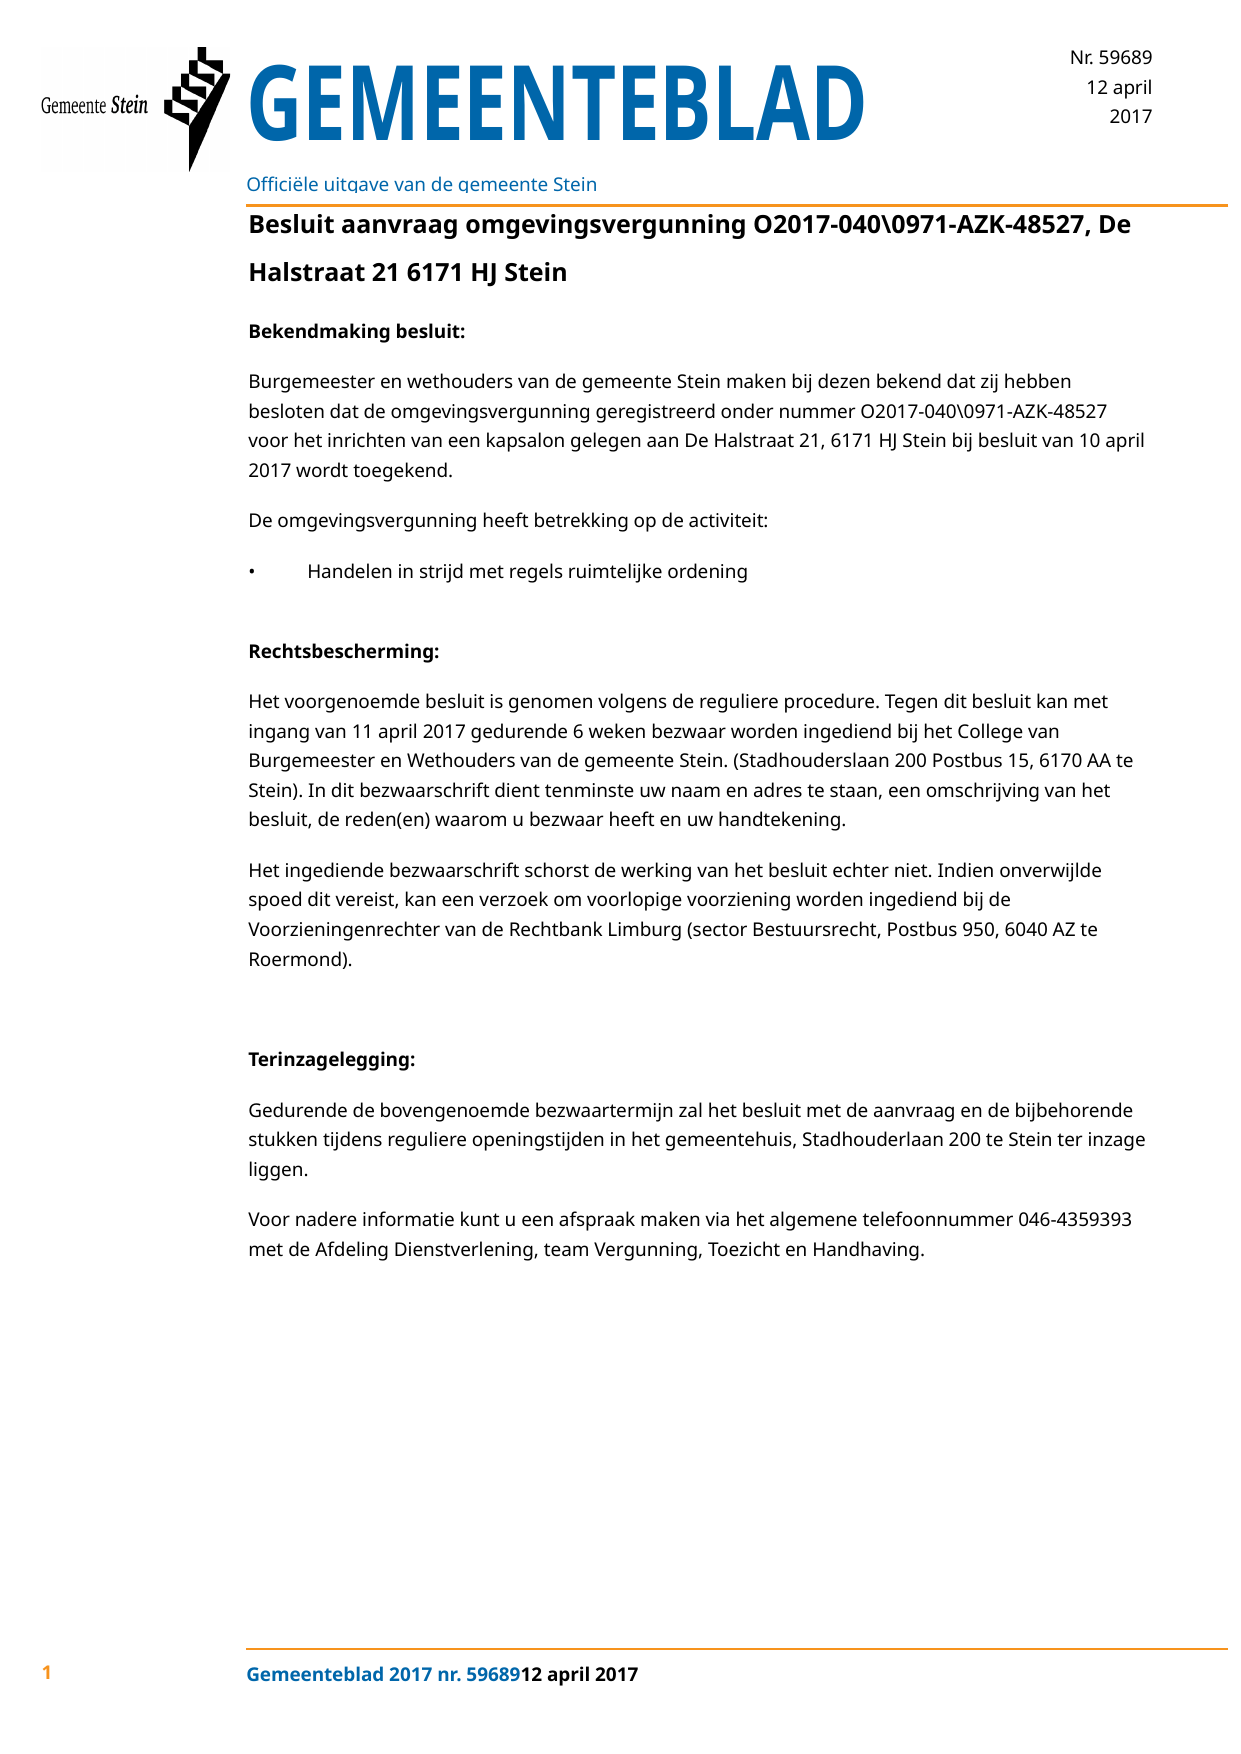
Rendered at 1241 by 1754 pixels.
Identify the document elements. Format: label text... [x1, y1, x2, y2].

text Gedurende de bovengenoemde bezwaartermijn zal het besluit met de aanvraag en de bijbehorende stukken tijdens reguliere openingstijden in het gemeentehuis, Stadhouderlaan 200 te Stein ter inzage liggen. [248, 1097, 1152, 1182]
list Handelen in strijd met regels ruimtelijke ordening [248, 558, 1152, 584]
text Terinzagelegging: [248, 1047, 1152, 1072]
text Rechtsbescherming: [248, 638, 1152, 664]
text Besluit aanvraag omgevingsvergunning O2017-040\0971-AZK-48527, De Halstraat 21 6171 HJ Stein [248, 207, 1152, 288]
text Het ingediende bezwaarschrift schorst de werking van het besluit echter niet. Indien onverwijlde spoed dit vereist, kan een verzoek om voorlopige voorziening worden ingediend bij de Voorzieningenrechter van de Rechtbank Limburg (sector Bestuursrecht, Postbus 950, 6040 AZ te Roermond). [248, 857, 1152, 972]
text Burgemeester en wethouders van de gemeente Stein maken bij dezen bekend dat zij hebben besloten dat de omgevingsvergunning geregistreerd onder nummer O2017-040\0971-AZK-48527 voor het inrichten van een kapsalon gelegen aan De Halstraat 21, 6171 HJ Stein bij besluit van 10 april 2017 wordt toegekend. [248, 368, 1152, 483]
picture [41, 47, 231, 172]
text Bekendmaking besluit: [248, 318, 1152, 344]
text De omgevingsvergunning heeft betrekking op de activiteit: [248, 507, 1152, 533]
text Voor nadere informatie kunt u een afspraak maken via het algemene telefoonnummer 046-4359393 met de Afdeling Dienstverlening, team Vergunning, Toezicht en Handhaving. [248, 1207, 1152, 1262]
text Het voorgenoemde besluit is genomen volgens de reguliere procedure. Tegen dit besluit kan met ingang van 11 april 2017 gedurende 6 weken bezwaar worden ingediend bij het College van Burgemeester en Wethouders van de gemeente Stein. (Stadhouderslaan 200 Postbus 15, 6170 AA te Stein). In dit bezwaarschrift dient tenminste uw naam en adres te staan, een omschrijving van het besluit, de reden(en) waarom u bezwaar heeft en uw handtekening. [248, 688, 1152, 832]
